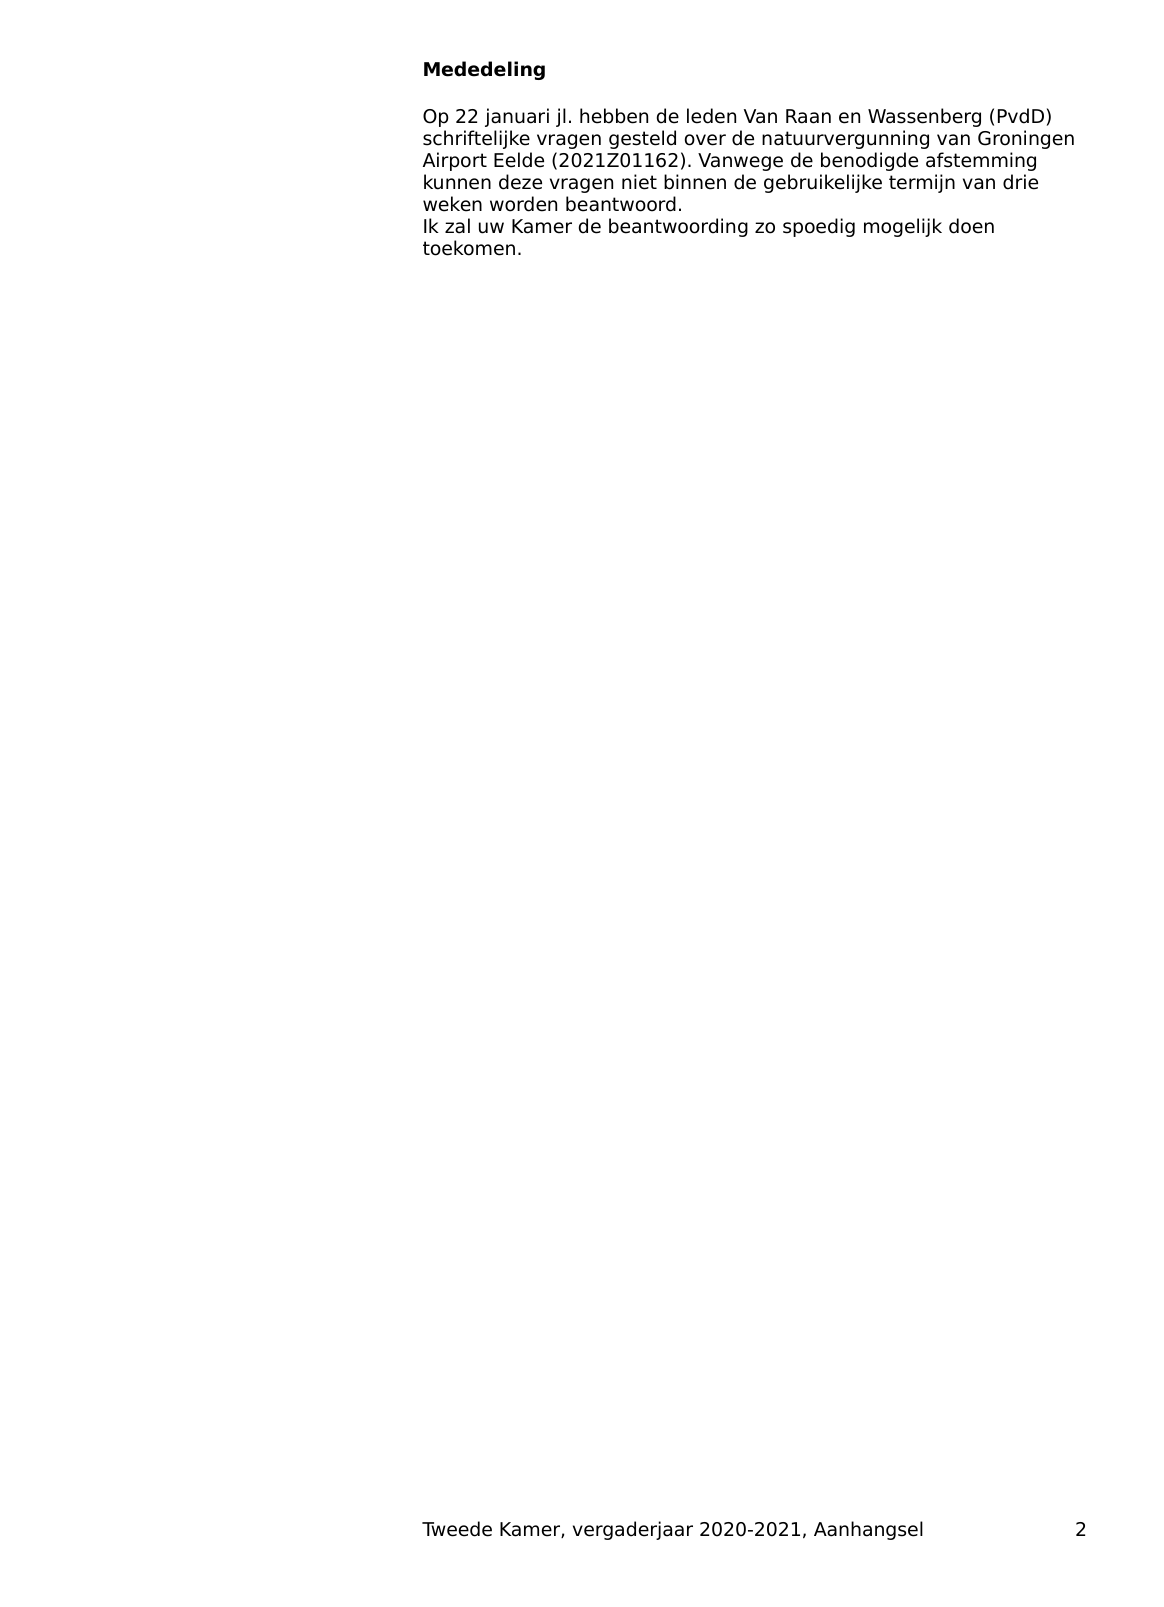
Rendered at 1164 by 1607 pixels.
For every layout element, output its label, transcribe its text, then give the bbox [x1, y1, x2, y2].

text Ik zal uw Kamer de beantwoording zo spoedig mogelijk doen toekomen. [422, 216, 1087, 260]
text Op 22 januari jl. hebben de leden Van Raan en Wassenberg (PvdD) schriftelijke vragen gesteld over de natuurvergunning van Groningen Airport Eelde (2021Z01162). Vanwege de benodigde afstemming kunnen deze vragen niet binnen de gebruikelijke termijn van drie weken worden beantwoord. [422, 106, 1087, 216]
subtitle Mededeling [422, 59, 1087, 81]
